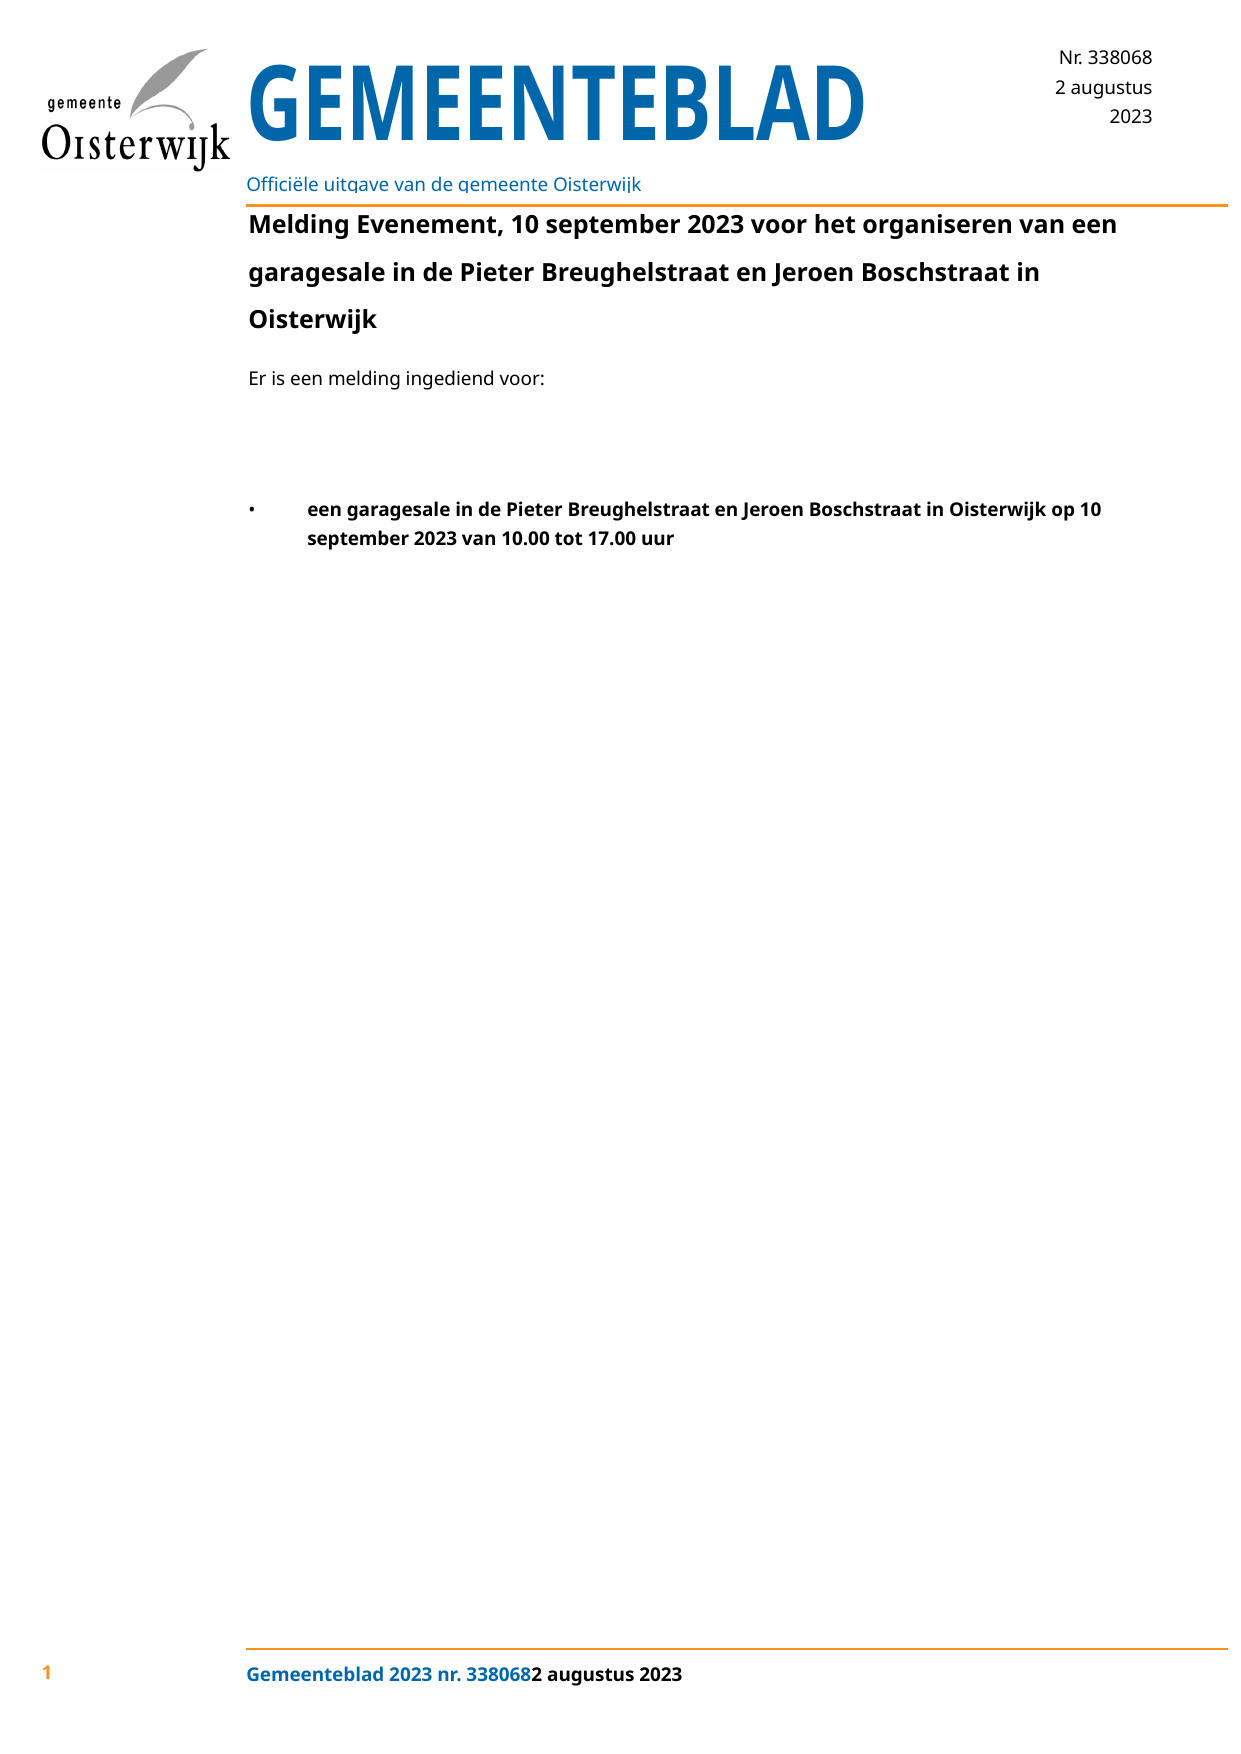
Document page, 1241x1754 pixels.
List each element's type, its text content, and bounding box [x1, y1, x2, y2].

text Melding Evenement, 10 september 2023 voor het organiseren van een garagesale in de Pieter Breughelstraat en Jeroen Boschstraat in Oisterwijk [248, 207, 1152, 336]
text Er is een melding ingediend voor: [248, 366, 1152, 391]
list een garagesale in de Pieter Breughelstraat en Jeroen Boschstraat in Oisterwijk op 10 september 2023 van 10.00 tot 17.00 uur [248, 496, 1152, 551]
picture [41, 47, 231, 172]
